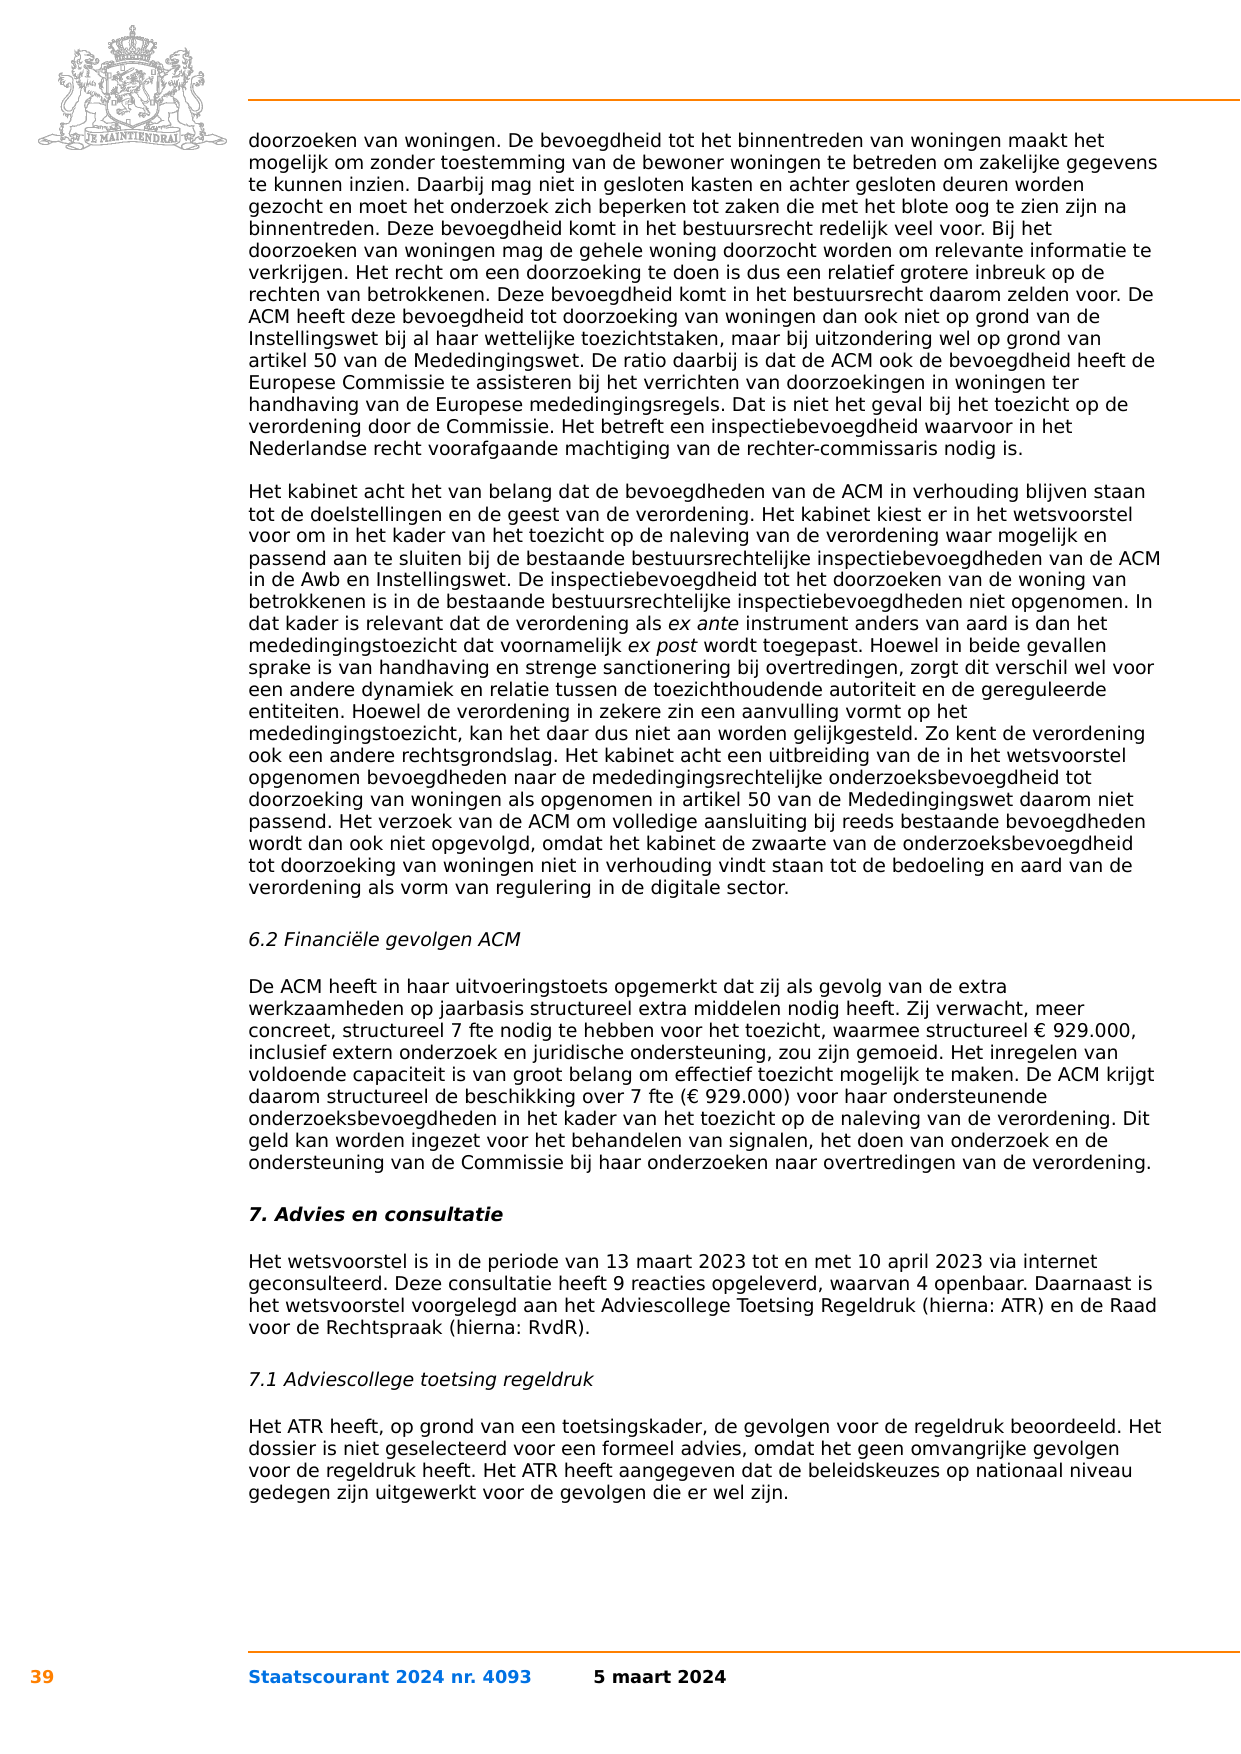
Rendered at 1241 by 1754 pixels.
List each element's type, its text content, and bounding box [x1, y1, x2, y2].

text De ACM heeft in haar uitvoeringstoets opgemerkt dat zij als gevolg van de extra werkzaamheden op jaarbasis structureel extra middelen nodig heeft. Zij verwacht, meer concreet, structureel 7 fte nodig te hebben voor het toezicht, waarmee structureel € 929.000, inclusief extern onderzoek en juridische ondersteuning, zou zijn gemoeid. Het inregelen van voldoende capaciteit is van groot belang om effectief toezicht mogelijk te maken. De ACM krijgt daarom structureel de beschikking over 7 fte (€ 929.000) voor haar ondersteunende onderzoeksbevoegdheden in het kader van het toezicht op de naleving van de verordening. Dit geld kan worden ingezet voor het behandelen van signalen, het doen van onderzoek en de ondersteuning van de Commissie bij haar onderzoeken naar overtredingen van de verordening. [248, 976, 1163, 1174]
text Het ATR heeft, op grond van een toetsingskader, de gevolgen voor de regeldruk beoordeeld. Het dossier is niet geselecteerd voor een formeel advies, omdat het geen omvangrijke gevolgen voor de regeldruk heeft. Het ATR heeft aangegeven dat de beleidskeuzes op nationaal niveau gedegen zijn uitgewerkt voor de gevolgen die er wel zijn. [248, 1416, 1163, 1504]
text Het kabinet acht het van belang dat de bevoegdheden van de ACM in verhouding blijven staan tot de doelstellingen en de geest van de verordening. Het kabinet kiest er in het wetsvoorstel voor om in het kader van het toezicht op de naleving van de verordening waar mogelijk en passend aan te sluiten bij de bestaande bestuursrechtelijke inspectiebevoegdheden van de ACM in de Awb en Instellingswet. De inspectiebevoegdheid tot het doorzoeken van de woning van betrokkenen is in de bestaande bestuursrechtelijke inspectiebevoegdheden niet opgenomen. In dat kader is relevant dat de verordening als ex ante instrument anders van aard is dan het mededingingstoezicht dat voornamelijk ex post wordt toegepast. Hoewel in beide gevallen sprake is van handhaving en strenge sanctionering bij overtredingen, zorgt dit verschil wel voor een andere dynamiek en relatie tussen de toezichthoudende autoriteit en de gereguleerde entiteiten. Hoewel de verordening in zekere zin een aanvulling vormt op het mededingingstoezicht, kan het daar dus niet aan worden gelijkgesteld. Zo kent de verordening ook een andere rechtsgrondslag. Het kabinet acht een uitbreiding van de in het wetsvoorstel opgenomen bevoegdheden naar de mededingingsrechtelijke onderzoeksbevoegdheid tot doorzoeking van woningen als opgenomen in artikel 50 van de Mededingingswet daarom niet passend. Het verzoek van de ACM om volledige aansluiting bij reeds bestaande bevoegdheden wordt dan ook niet opgevolgd, omdat het kabinet de zwaarte van de onderzoeksbevoegdheid tot doorzoeking van woningen niet in verhouding vindt staan tot de bedoeling en aard van de verordening als vorm van regulering in de digitale sector. [248, 481, 1163, 899]
subtitle 6.2 Financiële gevolgen ACM [248, 929, 1163, 951]
subtitle 7. Advies en consultatie [248, 1204, 1163, 1226]
text Het wetsvoorstel is in de periode van 13 maart 2023 tot en met 10 april 2023 via internet geconsulteerd. Deze consultatie heeft 9 reacties opgeleverd, waarvan 4 openbaar. Daarnaast is het wetsvoorstel voorgelegd aan het Adviescollege Toetsing Regeldruk (hierna: ATR) en de Raad voor de Rechtspraak (hierna: RvdR). [248, 1251, 1163, 1339]
text doorzoeken van woningen. De bevoegdheid tot het binnentreden van woningen maakt het mogelijk om zonder toestemming van de bewoner woningen te betreden om zakelijke gegevens te kunnen inzien. Daarbij mag niet in gesloten kasten en achter gesloten deuren worden gezocht en moet het onderzoek zich beperken tot zaken die met het blote oog te zien zijn na binnentreden. Deze bevoegdheid komt in het bestuursrecht redelijk veel voor. Bij het doorzoeken van woningen mag de gehele woning doorzocht worden om relevante informatie te verkrijgen. Het recht om een doorzoeking te doen is dus een relatief grotere inbreuk op de rechten van betrokkenen. Deze bevoegdheid komt in het bestuursrecht daarom zelden voor. De ACM heeft deze bevoegdheid tot doorzoeking van woningen dan ook niet op grond van de Instellingswet bij al haar wettelijke toezichtstaken, maar bij uitzondering wel op grond van artikel 50 van de Mededingingswet. De ratio daarbij is dat de ACM ook de bevoegdheid heeft de Europese Commissie te assisteren bij het verrichten van doorzoekingen in woningen ter handhaving van de Europese mededingingsregels. Dat is niet het geval bij het toezicht op de verordening door de Commissie. Het betreft een inspectiebevoegdheid waarvoor in het Nederlandse recht voorafgaande machtiging van de rechter-commissaris nodig is. [248, 130, 1163, 459]
subtitle 7.1 Adviescollege toetsing regeldruk [248, 1369, 1163, 1391]
picture [38, 25, 227, 150]
